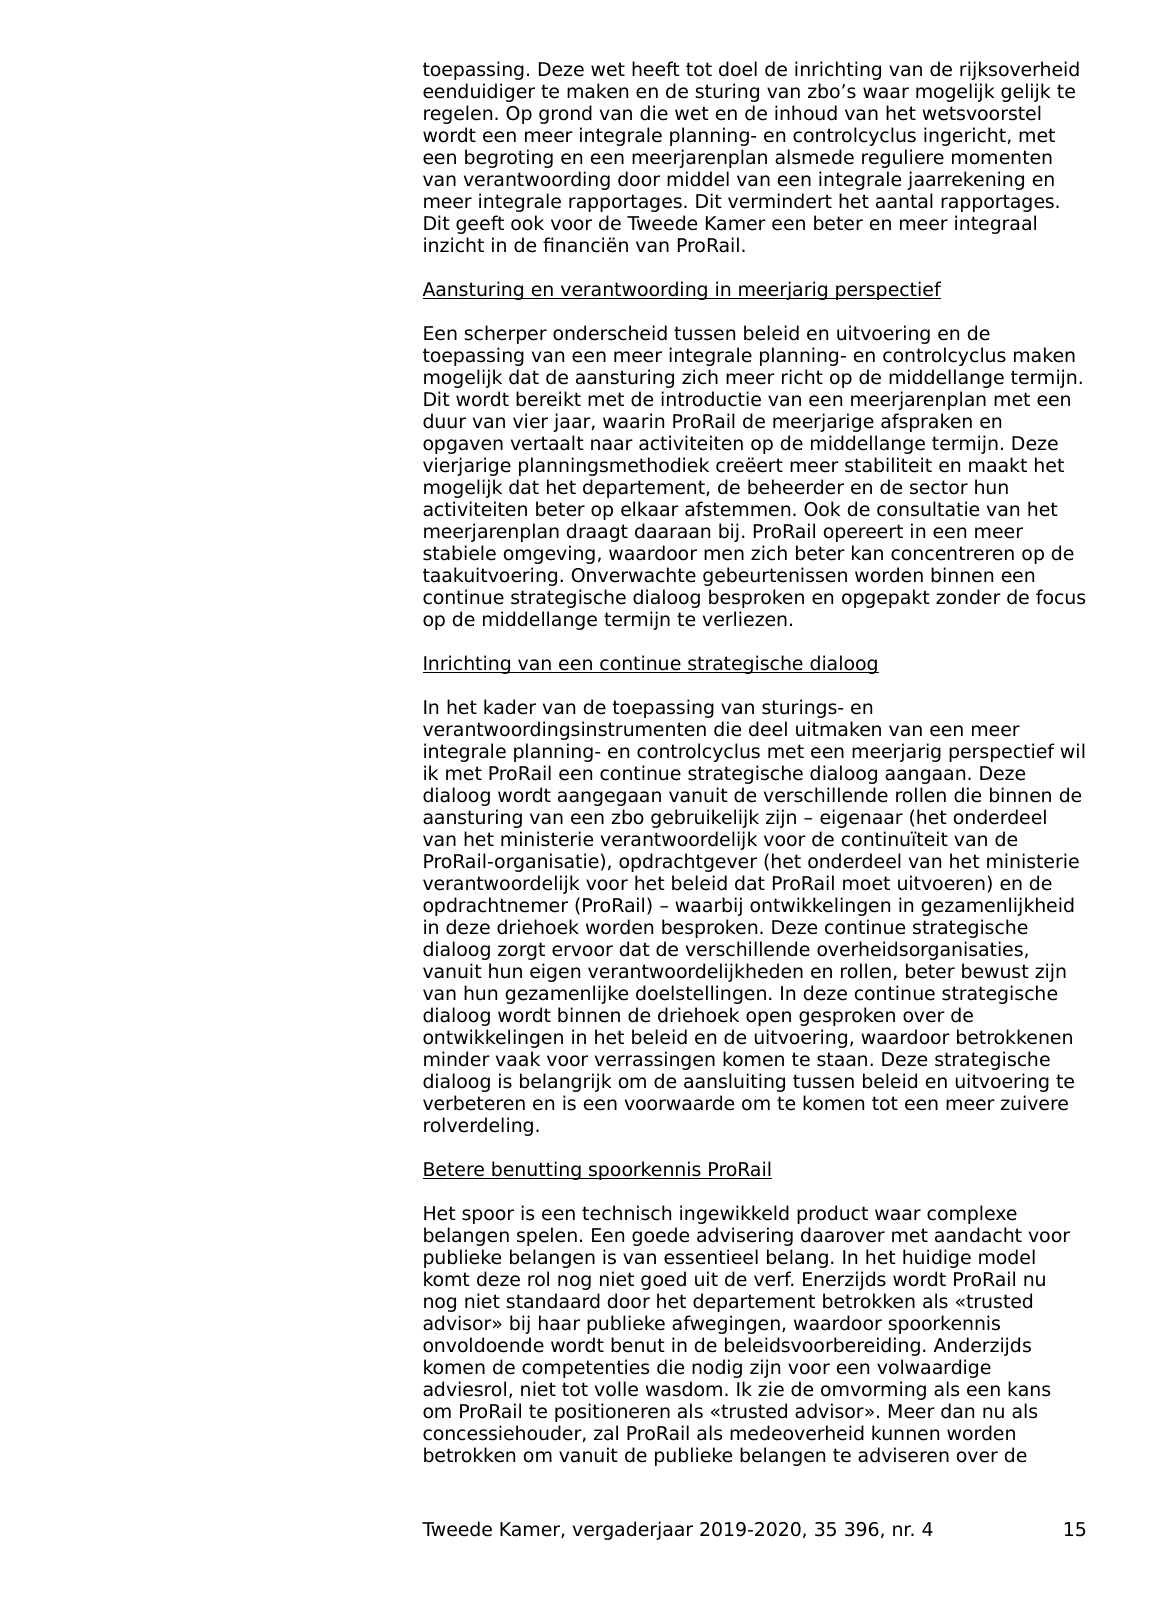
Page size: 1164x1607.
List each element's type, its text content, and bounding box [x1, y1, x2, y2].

text toepassing. Deze wet heeft tot doel de inrichting van de rijksoverheid eenduidiger te maken en de sturing van zbo’s waar mogelijk gelijk te regelen. Op grond van die wet en de inhoud van het wetsvoorstel wordt een meer integrale planning- en controlcyclus ingericht, met een begroting en een meerjarenplan alsmede reguliere momenten van verantwoording door middel van een integrale jaarrekening en meer integrale rapportages. Dit vermindert het aantal rapportages. Dit geeft ook voor de Tweede Kamer een beter en meer integraal inzicht in de financiën van ProRail. [422, 59, 1087, 257]
text In het kader van de toepassing van sturings- en verantwoordingsinstrumenten die deel uitmaken van een meer integrale planning- en controlcyclus met een meerjarig perspectief wil ik met ProRail een continue strategische dialoog aangaan. Deze dialoog wordt aangegaan vanuit de verschillende rollen die binnen de aansturing van een zbo gebruikelijk zijn – eigenaar (het onderdeel van het ministerie verantwoordelijk voor de continuïteit van de ProRail-organisatie), opdrachtgever (het onderdeel van het ministerie verantwoordelijk voor het beleid dat ProRail moet uitvoeren) en de opdrachtnemer (ProRail) – waarbij ontwikkelingen in gezamenlijkheid in deze driehoek worden besproken. Deze continue strategische dialoog zorgt ervoor dat de verschillende overheidsorganisaties, vanuit hun eigen verantwoordelijkheden en rollen, beter bewust zijn van hun gezamenlijke doelstellingen. In deze continue strategische dialoog wordt binnen de driehoek open gesproken over de ontwikkelingen in het beleid en de uitvoering, waardoor betrokkenen minder vaak voor verrassingen komen te staan. Deze strategische dialoog is belangrijk om de aansluiting tussen beleid en uitvoering te verbeteren en is een voorwaarde om te komen tot een meer zuivere rolverdeling. [422, 697, 1087, 1137]
subtitle Aansturing en verantwoording in meerjarig perspectief [422, 279, 1087, 301]
text Het spoor is een technisch ingewikkeld product waar complexe belangen spelen. Een goede advisering daarover met aandacht voor publieke belangen is van essentieel belang. In het huidige model komt deze rol nog niet goed uit de verf. Enerzijds wordt ProRail nu nog niet standaard door het departement betrokken als «trusted advisor» bij haar publieke afwegingen, waardoor spoorkennis onvoldoende wordt benut in de beleidsvoorbereiding. Anderzijds komen de competenties die nodig zijn voor een volwaardige adviesrol, niet tot volle wasdom. Ik zie de omvorming als een kans om ProRail te positioneren als «trusted advisor». Meer dan nu als concessiehouder, zal ProRail als medeoverheid kunnen worden betrokken om vanuit de publieke belangen te adviseren over de [422, 1203, 1087, 1467]
text Een scherper onderscheid tussen beleid en uitvoering en de toepassing van een meer integrale planning- en controlcyclus maken mogelijk dat de aansturing zich meer richt op de middellange termijn. Dit wordt bereikt met de introductie van een meerjarenplan met een duur van vier jaar, waarin ProRail de meerjarige afspraken en opgaven vertaalt naar activiteiten op de middellange termijn. Deze vierjarige planningsmethodiek creëert meer stabiliteit en maakt het mogelijk dat het departement, de beheerder en de sector hun activiteiten beter op elkaar afstemmen. Ook de consultatie van het meerjarenplan draagt daaraan bij. ProRail opereert in een meer stabiele omgeving, waardoor men zich beter kan concentreren op de taakuitvoering. Onverwachte gebeurtenissen worden binnen een continue strategische dialoog besproken en opgepakt zonder de focus op de middellange termijn te verliezen. [422, 323, 1087, 631]
subtitle Betere benutting spoorkennis ProRail [422, 1159, 1087, 1181]
subtitle Inrichting van een continue strategische dialoog [422, 653, 1087, 675]
